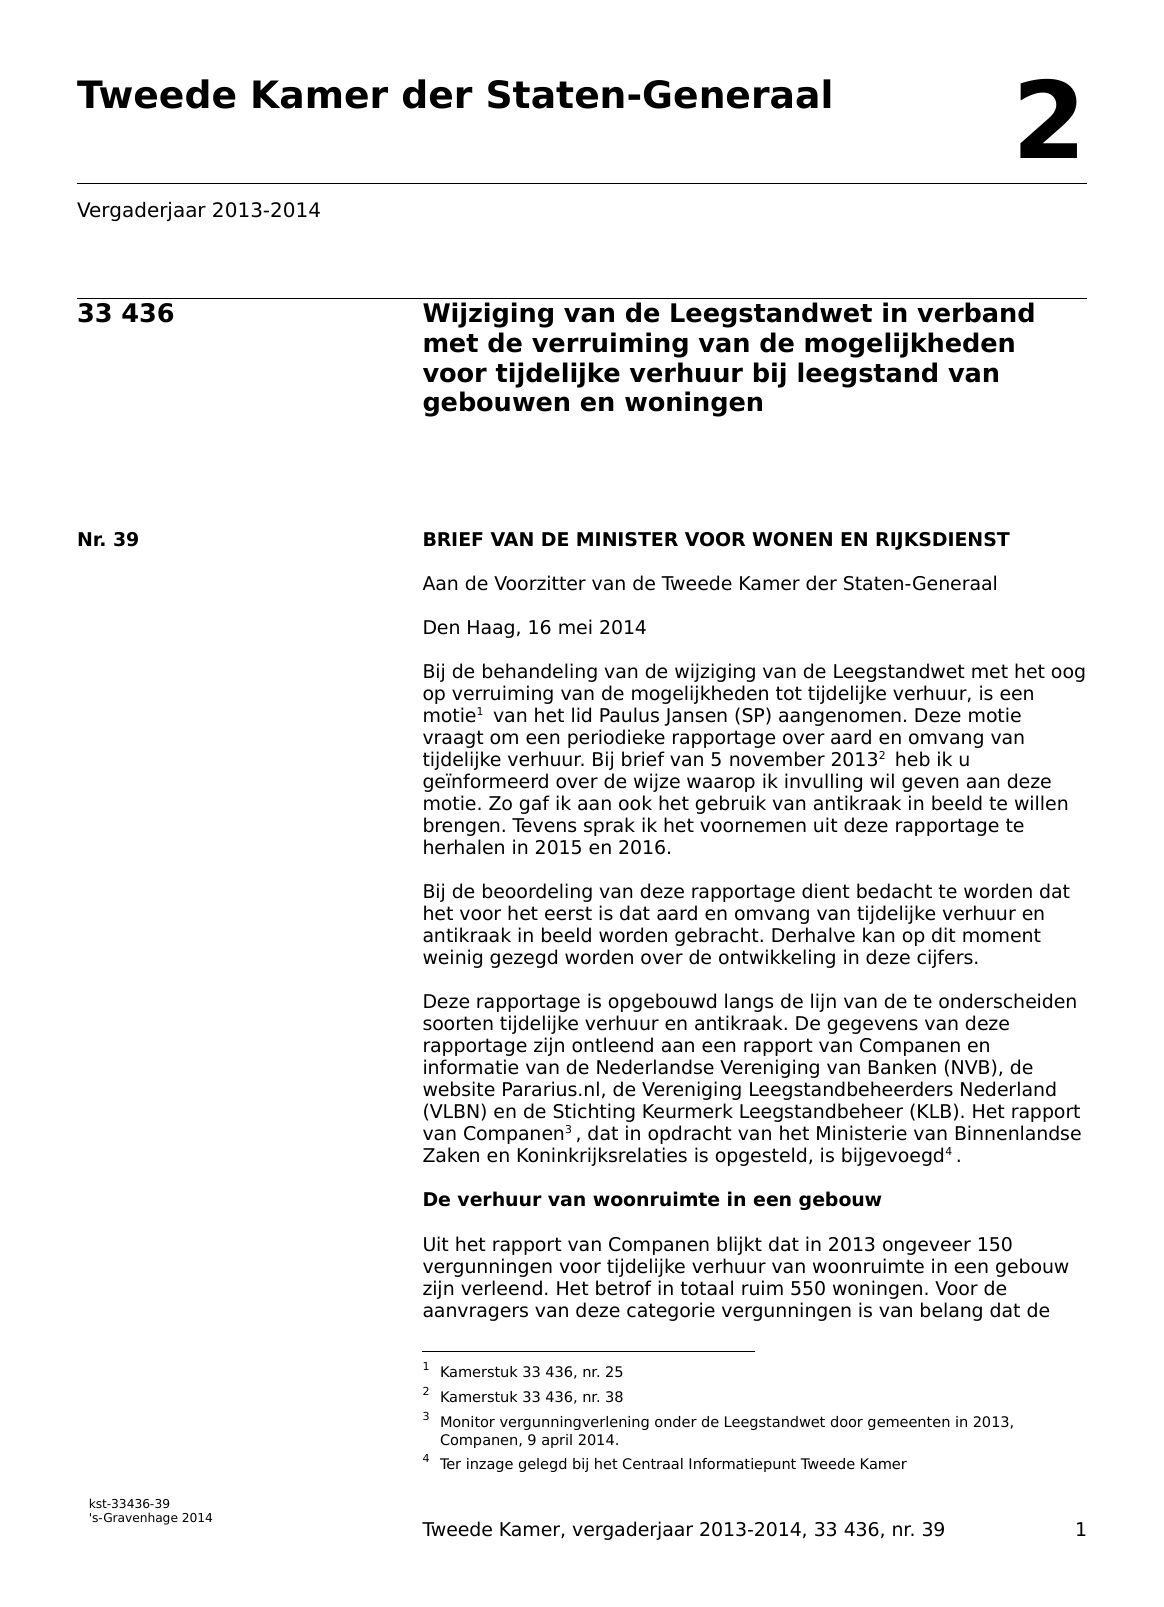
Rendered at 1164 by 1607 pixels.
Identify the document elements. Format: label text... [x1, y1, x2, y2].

subtitle Nr. 39 BRIEF VAN DE MINISTER VOOR WONEN EN RIJKSDIENST [77, 529, 1087, 551]
text Ter inzage gelegd bij het Centraal Informatiepunt Tweede Kamer [422, 1452, 1087, 1474]
text Kamerstuk 33 436, nr. 25 [422, 1360, 1087, 1382]
text Deze rapportage is opgebouwd langs de lijn van de te onderscheiden soorten tijdelijke verhuur en antikraak. De gegevens van deze rapportage zijn ontleend aan een rapport van Companen en informatie van de Nederlandse Vereniging van Banken (NVB), de website Pararius.nl, de Vereniging Leegstandbeheerders Nederland (VLBN) en de Stichting Keurmerk Leegstandbeheer (KLB). Het rapport van Companen, dat in opdracht van het Ministerie van Binnenlandse Zaken en Koninkrijksrelaties is opgesteld, is bijgevoegd. [422, 991, 1087, 1167]
subtitle 33 436 Wijziging van de Leegstandwet in verband met de verruiming van de mogelijkheden voor tijdelijke verhuur bij leegstand van gebouwen en woningen [77, 299, 1087, 418]
text Bij de beoordeling van deze rapportage dient bedacht te worden dat het voor het eerst is dat aard en omvang van tijdelijke verhuur en antikraak in beeld worden gebracht. Derhalve kan op dit moment weinig gezegd worden over de ontwikkeling in deze cijfers. [422, 881, 1087, 969]
text 's-Gravenhage 2014 [88, 1511, 323, 1525]
text Den Haag, 16 mei 2014 [422, 617, 1087, 639]
table_header 2 [886, 59, 1087, 183]
text Kamerstuk 33 436, nr. 38 [422, 1385, 1087, 1407]
subtitle De verhuur van woonruimte in een gebouw [422, 1189, 1087, 1211]
text Monitor vergunningverlening onder de Leegstandwet door gemeenten in 2013, Companen, 9 april 2014. [422, 1410, 1087, 1449]
table_header Tweede Kamer der Staten-Generaal [77, 59, 886, 183]
text Bij de behandeling van de wijziging van de Leegstandwet met het oog op verruiming van de mogelijkheden tot tijdelijke verhuur, is een motie van het lid Paulus Jansen (SP) aangenomen. Deze motie vraagt om een periodieke rapportage over aard en omvang van tijdelijke verhuur. Bij brief van 5 november 2013 heb ik u geïnformeerd over de wijze waarop ik invulling wil geven aan deze motie. Zo gaf ik aan ook het gebruik van antikraak in beeld te willen brengen. Tevens sprak ik het voornemen uit deze rapportage te herhalen in 2015 en 2016. [422, 661, 1087, 859]
text kst-33436-39 [88, 1497, 323, 1511]
text Uit het rapport van Companen blijkt dat in 2013 ongeveer 150 vergunningen voor tijdelijke verhuur van woonruimte in een gebouw zijn verleend. Het betrof in totaal ruim 550 woningen. Voor de aanvragers van deze categorie vergunningen is van belang dat de [422, 1233, 1087, 1321]
text Aan de Voorzitter van de Tweede Kamer der Staten-Generaal [422, 573, 1087, 595]
table_cell Vergaderjaar 2013-2014 [77, 184, 1087, 298]
